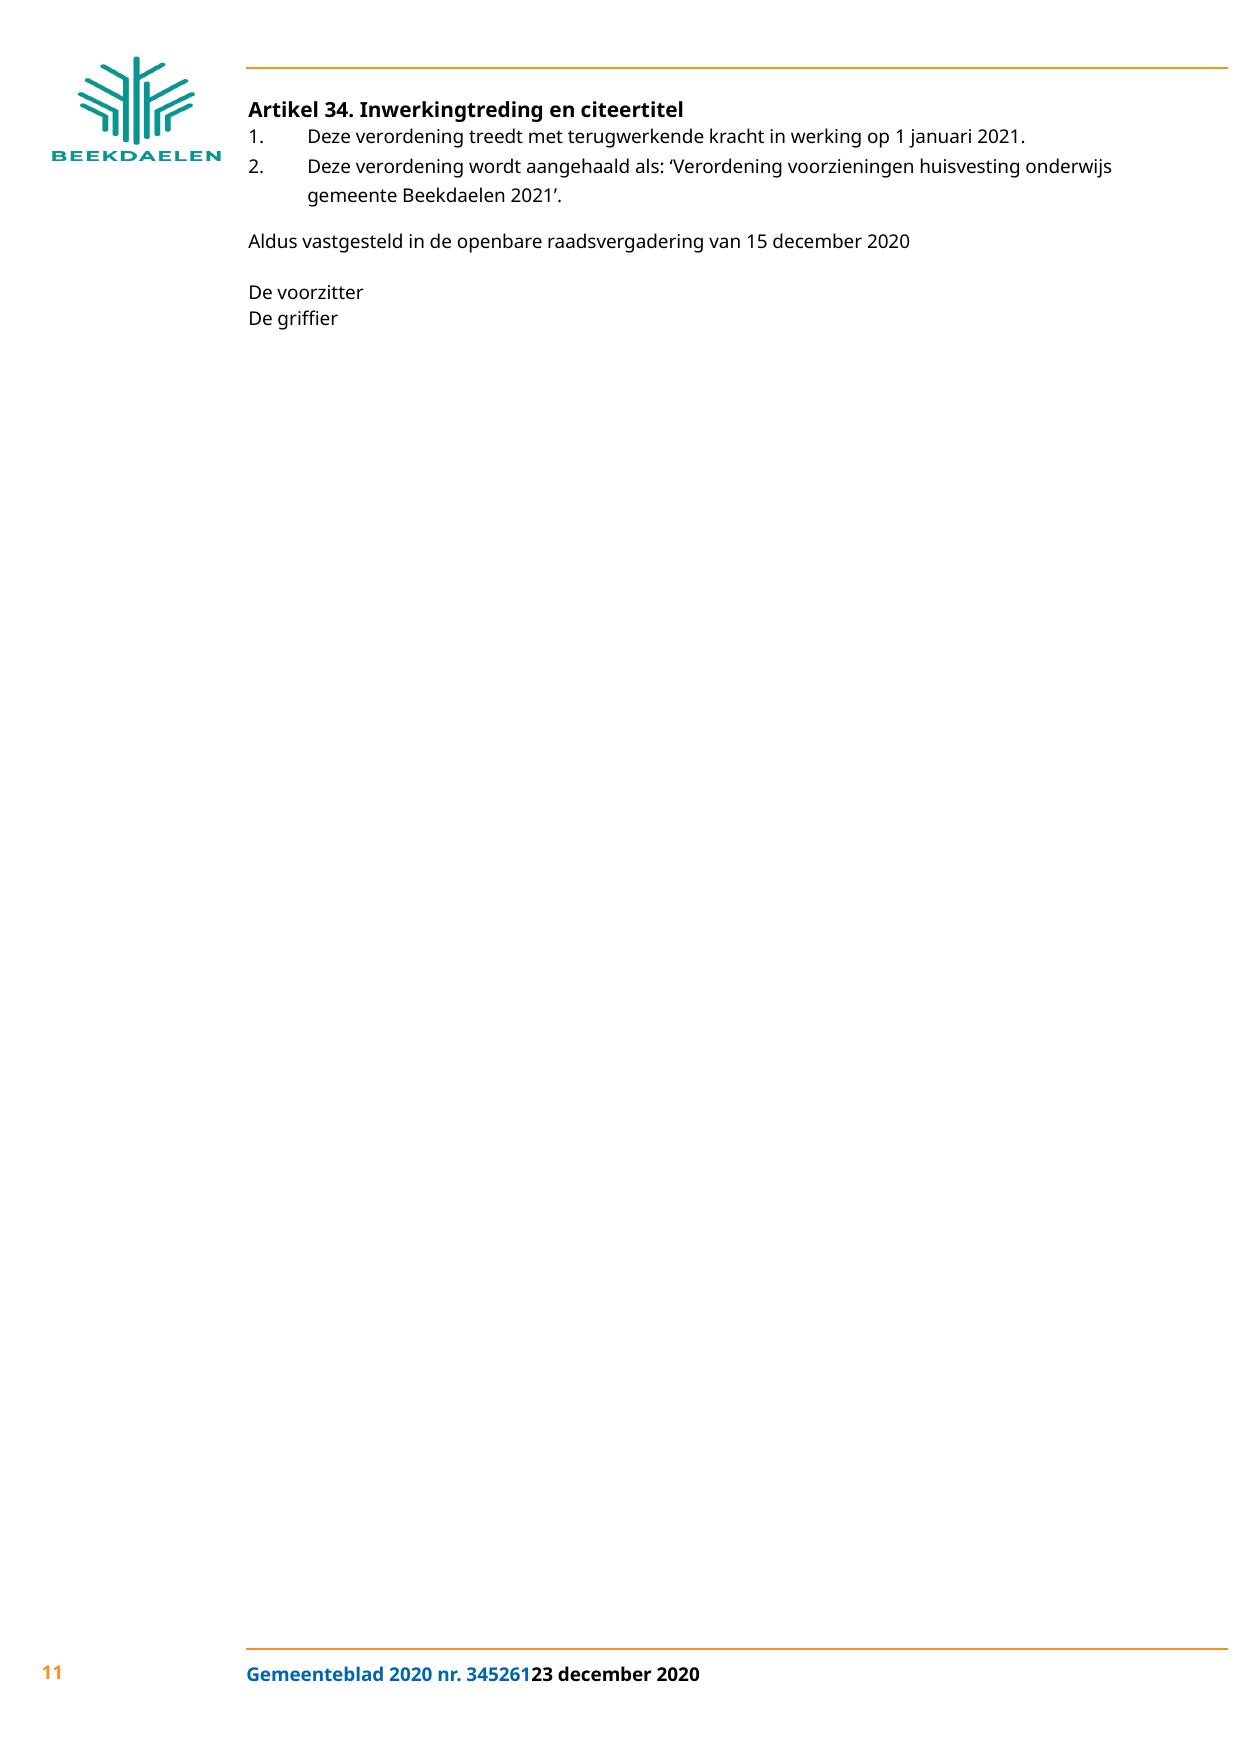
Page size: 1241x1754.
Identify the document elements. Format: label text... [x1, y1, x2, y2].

text De voorzitter [248, 279, 1152, 305]
text Aldus vastgesteld in de openbare raadsvergadering van 15 december 2020 [248, 228, 1152, 254]
picture [41, 47, 231, 172]
text De griffier [248, 305, 1152, 331]
text Artikel 34. Inwerkingtreding en citeertitel [248, 95, 1152, 123]
list Deze verordening treedt met terugwerkende kracht in werking op 1 januari 2021. [248, 123, 1152, 149]
list Deze verordening wordt aangehaald als: ‘Verordening voorzieningen huisvesting onderwijs gemeente Beekdaelen 2021’. [248, 153, 1152, 208]
